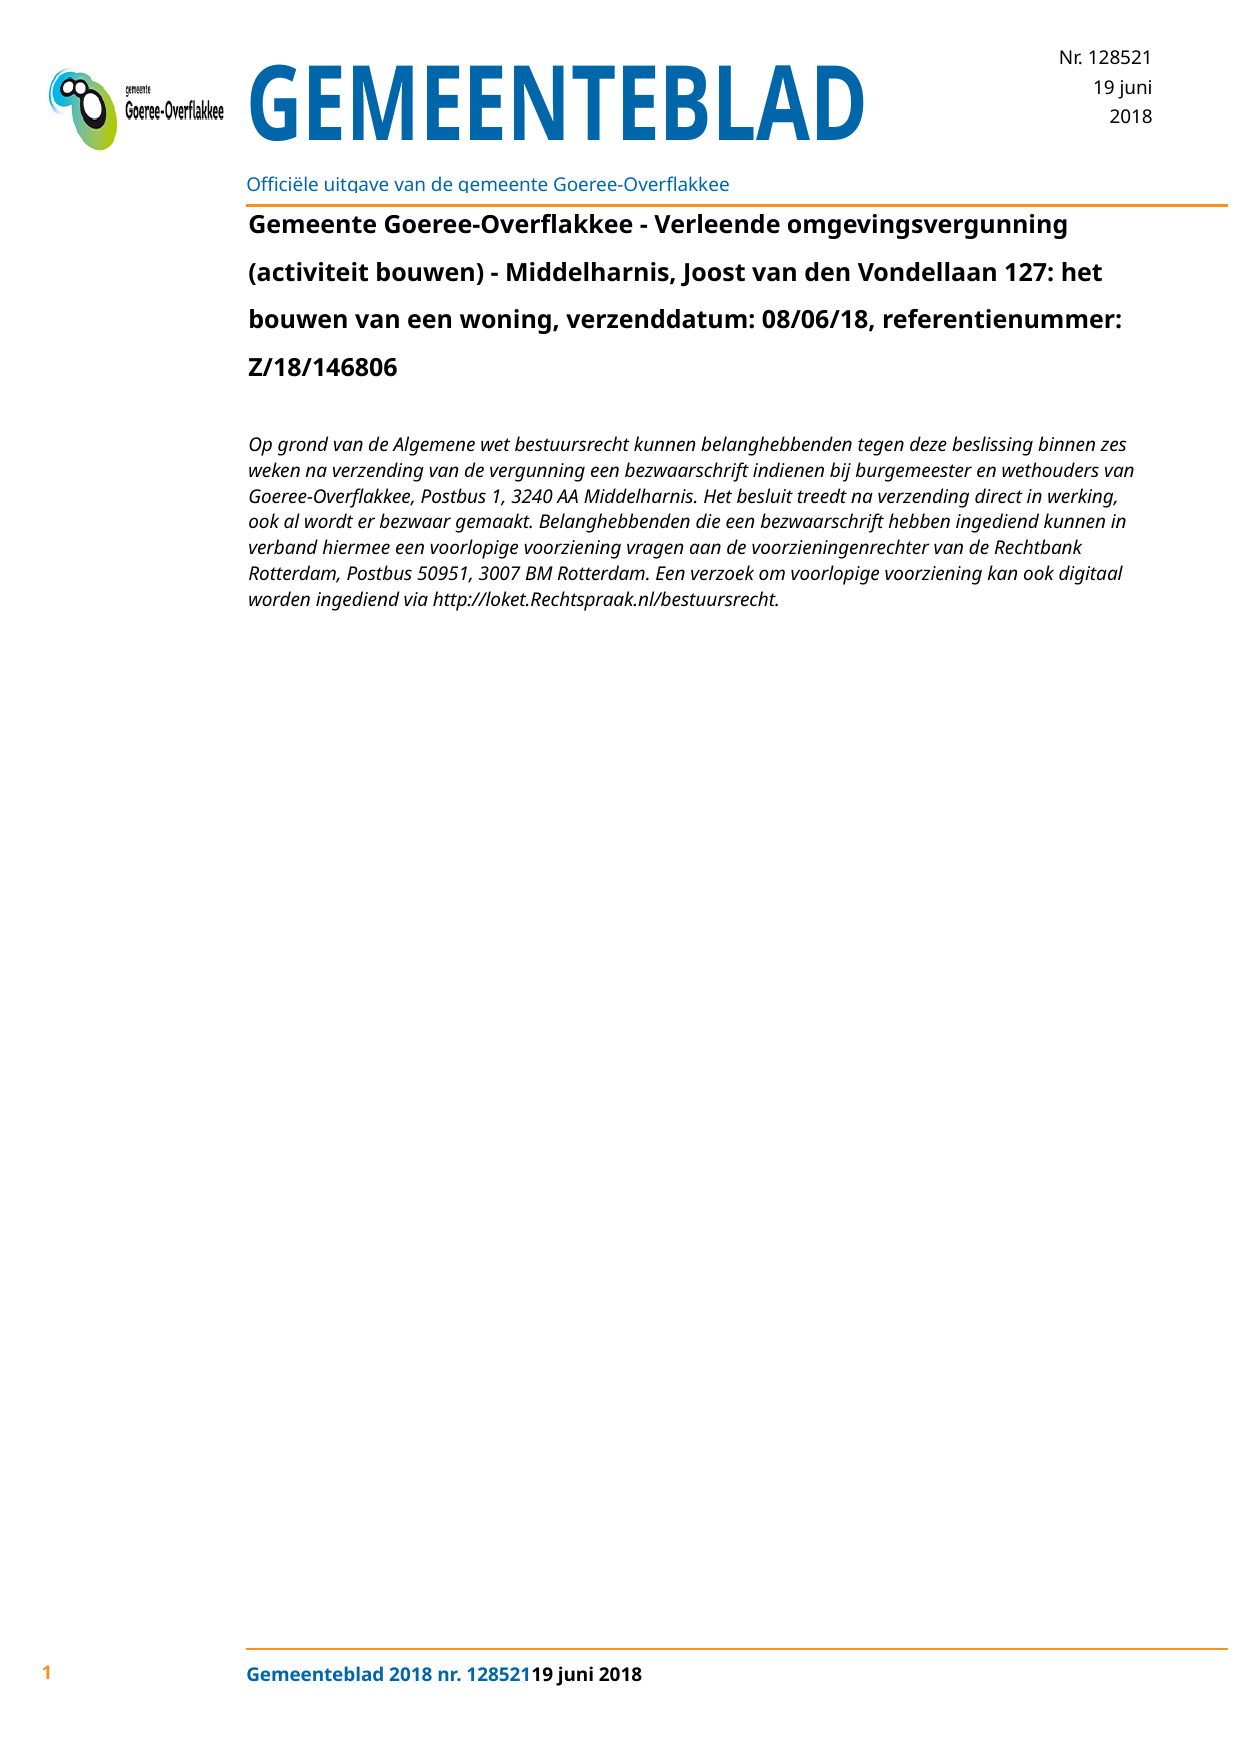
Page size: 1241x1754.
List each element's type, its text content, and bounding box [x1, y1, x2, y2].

text Op grond van de Algemene wet bestuursrecht kunnen belanghebbenden tegen deze beslissing binnen zes weken na verzending van de vergunning een bezwaarschrift indienen bij burgemeester en wethouders van Goeree-Overflakkee, Postbus 1, 3240 AA Middelharnis. Het besluit treedt na verzending direct in werking, ook al wordt er bezwaar gemaakt. Belanghebbenden die een bezwaarschrift hebben ingediend kunnen in verband hiermee een voorlopige voorziening vragen aan de voorzieningenrechter van de Rechtbank Rotterdam, Postbus 50951, 3007 BM Rotterdam. Een verzoek om voorlopige voorziening kan ook digitaal worden ingediend via http://loket.Rechtspraak.nl/bestuursrecht. [248, 431, 1152, 611]
text Gemeente Goeree-Overflakkee - Verleende omgevingsvergunning (activiteit bouwen) - Middelharnis, Joost van den Vondellaan 127: het bouwen van een woning, verzenddatum: 08/06/18, referentienummer: Z/18/146806 [248, 207, 1152, 384]
picture [41, 47, 231, 172]
